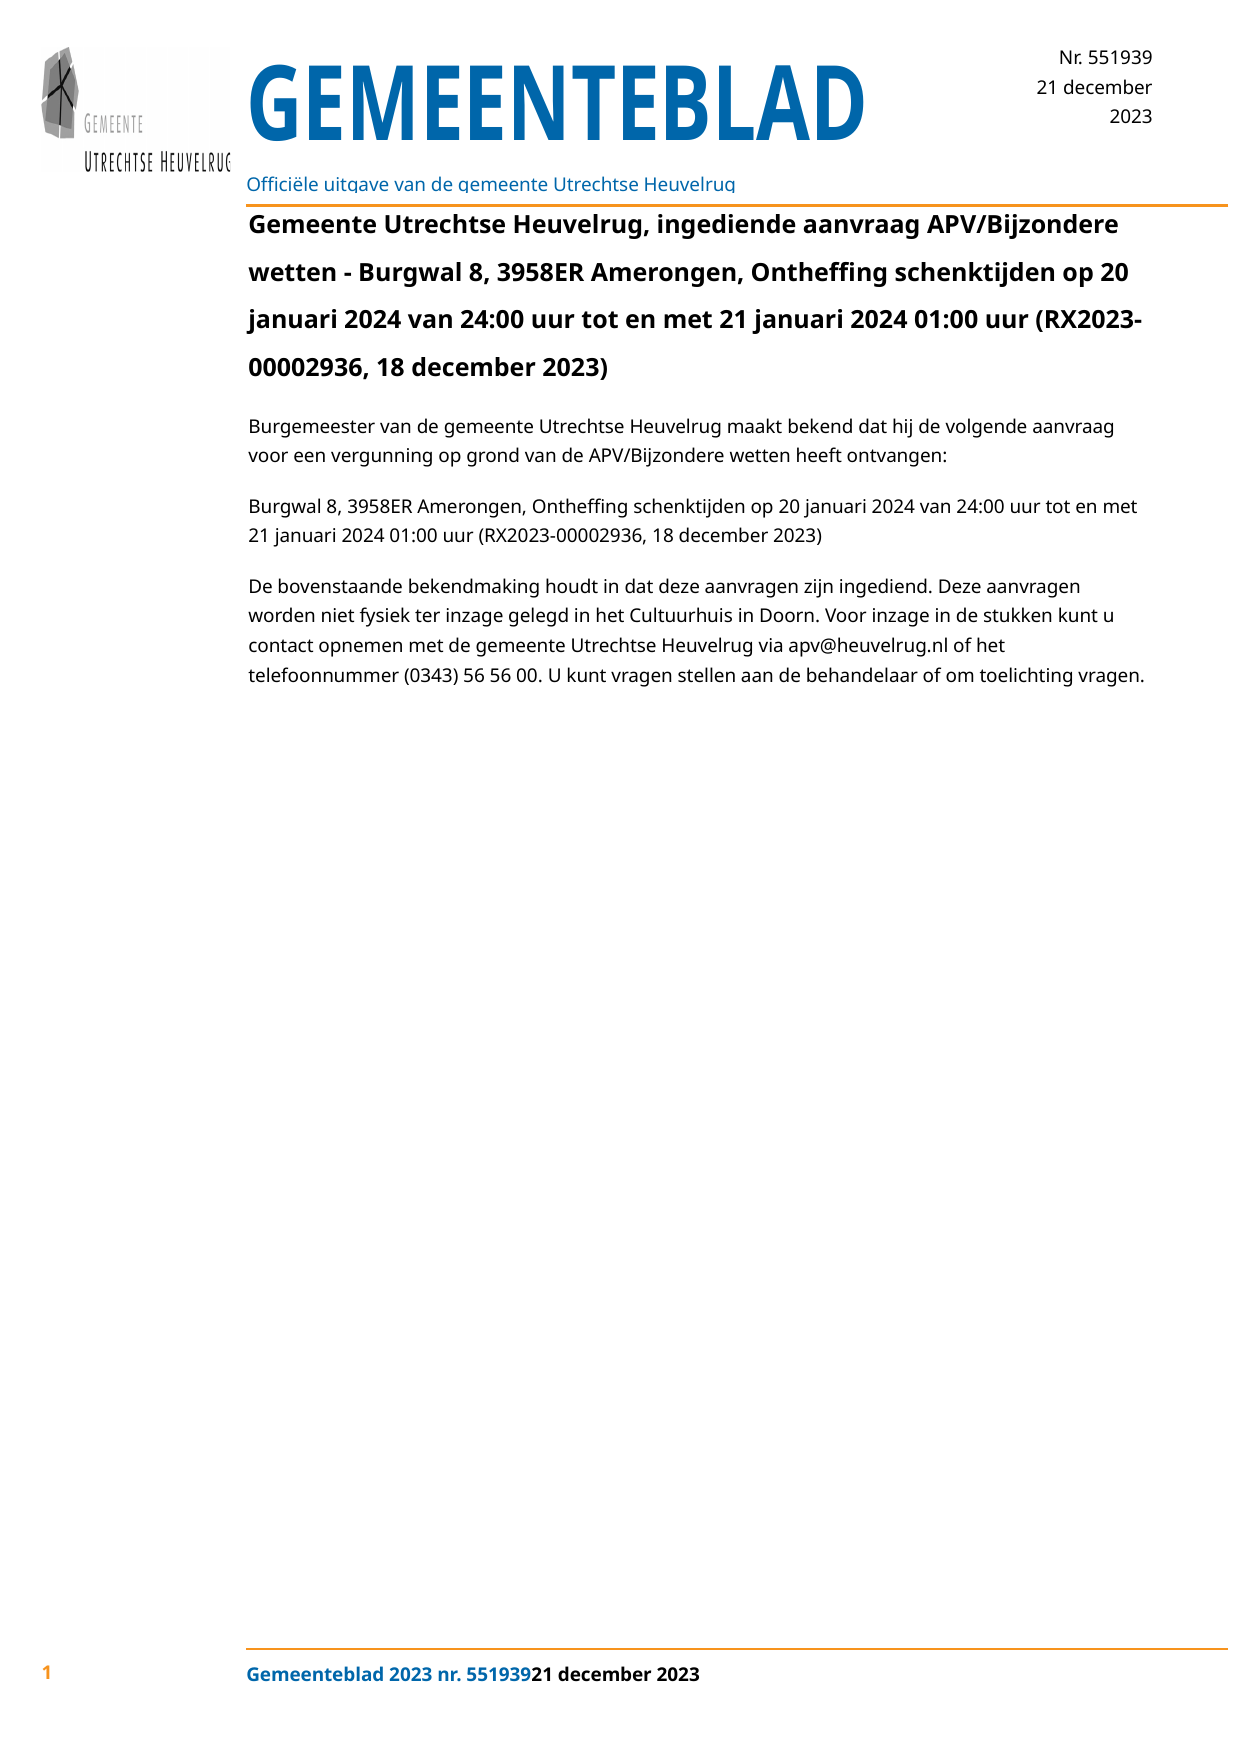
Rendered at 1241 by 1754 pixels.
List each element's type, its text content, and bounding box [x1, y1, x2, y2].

text Burgwal 8, 3958ER Amerongen, Ontheffing schenktijden op 20 januari 2024 van 24:00 uur tot en met 21 januari 2024 01:00 uur (RX2023-00002936, 18 december 2023) [248, 493, 1152, 548]
text De bovenstaande bekendmaking houdt in dat deze aanvragen zijn ingediend. Deze aanvragen worden niet fysiek ter inzage gelegd in het Cultuurhuis in Doorn. Voor inzage in de stukken kunt u contact opnemen met de gemeente Utrechtse Heuvelrug via apv@heuvelrug.nl of het telefoonnummer (0343) 56 56 00. U kunt vragen stellen aan de behandelaar of om toelichting vragen. [248, 573, 1152, 688]
text Gemeente Utrechtse Heuvelrug, ingediende aanvraag APV/Bijzondere wetten - Burgwal 8, 3958ER Amerongen, Ontheffing schenktijden op 20 januari 2024 van 24:00 uur tot en met 21 januari 2024 01:00 uur (RX2023-00002936, 18 december 2023) [248, 207, 1152, 384]
text Burgemeester van de gemeente Utrechtse Heuvelrug maakt bekend dat hij de volgende aanvraag voor een vergunning op grond van de APV/Bijzondere wetten heeft ontvangen: [248, 413, 1152, 468]
picture [41, 47, 231, 172]
